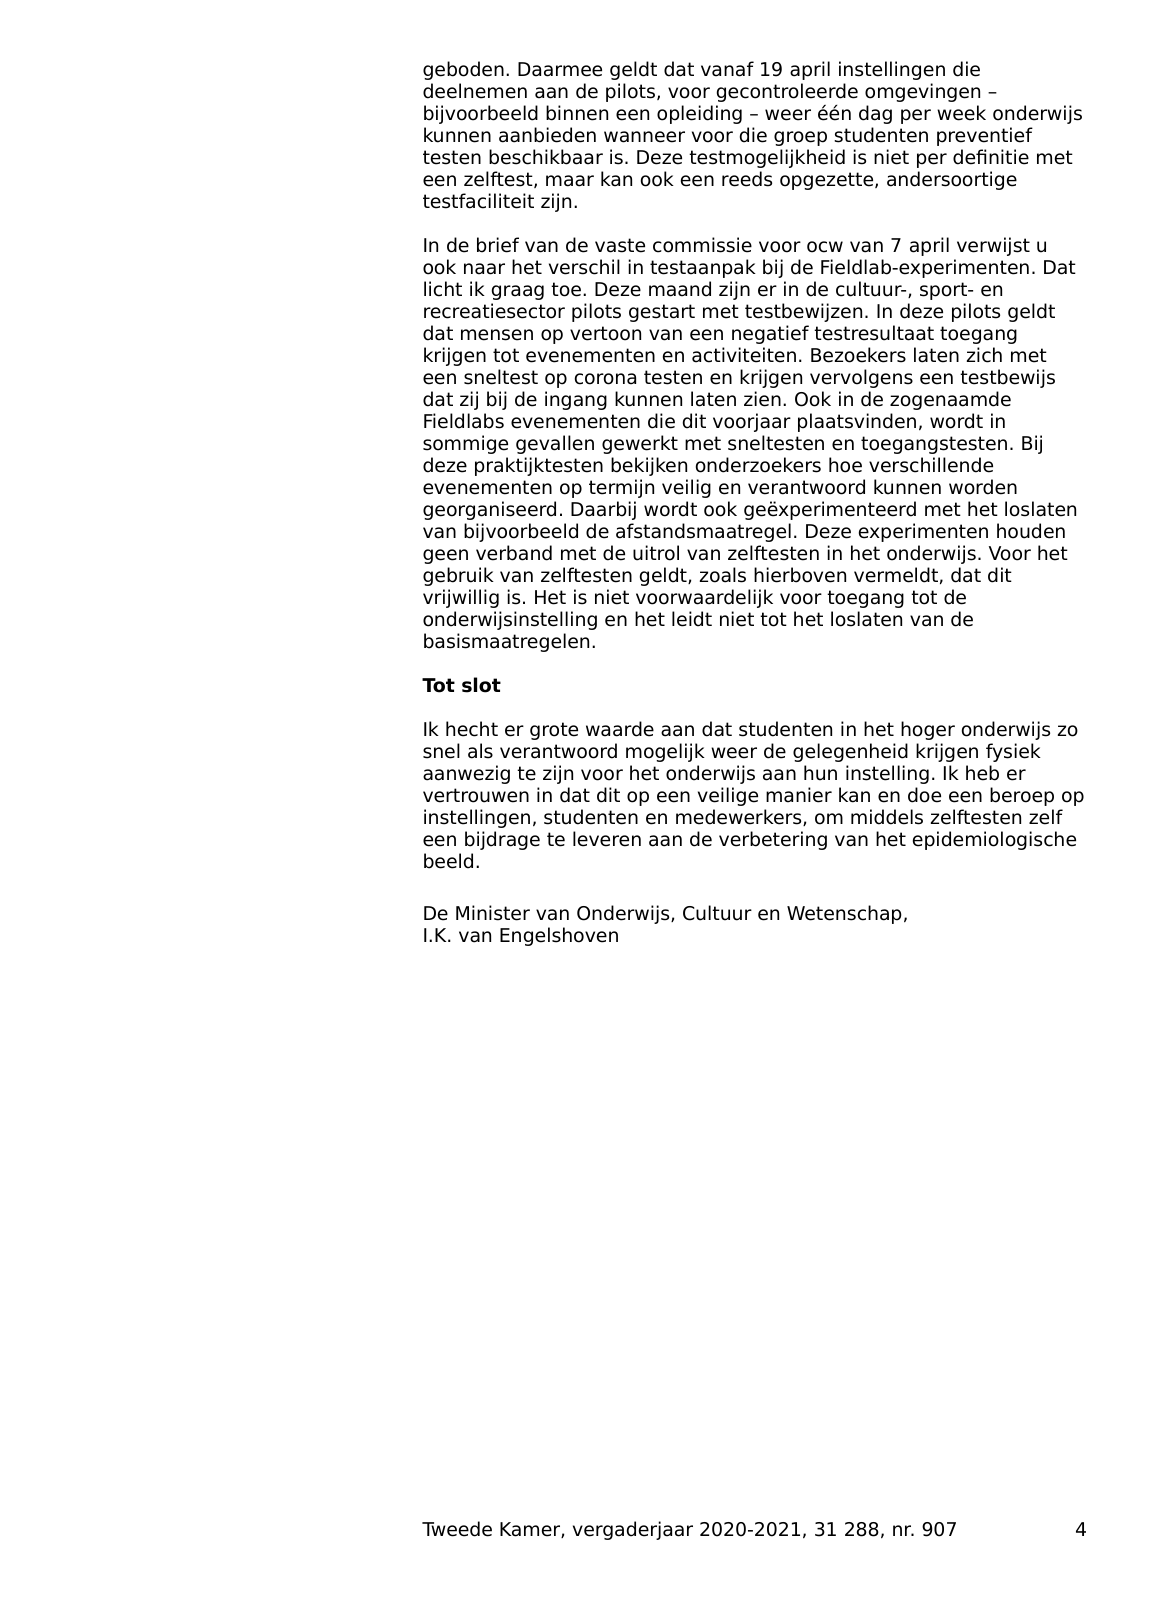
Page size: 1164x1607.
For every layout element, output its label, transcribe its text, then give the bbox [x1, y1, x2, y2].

text De Minister van Onderwijs, Cultuur en Wetenschap, I.K. van Engelshoven [422, 903, 1087, 947]
text In de brief van de vaste commissie voor ocw van 7 april verwijst u ook naar het verschil in testaanpak bij de Fieldlab-experimenten. Dat licht ik graag toe. Deze maand zijn er in de cultuur-, sport- en recreatiesector pilots gestart met testbewijzen. In deze pilots geldt dat mensen op vertoon van een negatief testresultaat toegang krijgen tot evenementen en activiteiten. Bezoekers laten zich met een sneltest op corona testen en krijgen vervolgens een testbewijs dat zij bij de ingang kunnen laten zien. Ook in de zogenaamde Fieldlabs evenementen die dit voorjaar plaatsvinden, wordt in sommige gevallen gewerkt met sneltesten en toegangstesten. Bij deze praktijktesten bekijken onderzoekers hoe verschillende evenementen op termijn veilig en verantwoord kunnen worden georganiseerd. Daarbij wordt ook geëxperimenteerd met het loslaten van bijvoorbeeld de afstandsmaatregel. Deze experimenten houden geen verband met de uitrol van zelftesten in het onderwijs. Voor het gebruik van zelftesten geldt, zoals hierboven vermeldt, dat dit vrijwillig is. Het is niet voorwaardelijk voor toegang tot de onderwijsinstelling en het leidt niet tot het loslaten van de basismaatregelen. [422, 235, 1087, 653]
text Ik hecht er grote waarde aan dat studenten in het hoger onderwijs zo snel als verantwoord mogelijk weer de gelegenheid krijgen fysiek aanwezig te zijn voor het onderwijs aan hun instelling. Ik heb er vertrouwen in dat dit op een veilige manier kan en doe een beroep op instellingen, studenten en medewerkers, om middels zelftesten zelf een bijdrage te leveren aan de verbetering van het epidemiologische beeld. [422, 719, 1087, 873]
text geboden. Daarmee geldt dat vanaf 19 april instellingen die deelnemen aan de pilots, voor gecontroleerde omgevingen – bijvoorbeeld binnen een opleiding – weer één dag per week onderwijs kunnen aanbieden wanneer voor die groep studenten preventief testen beschikbaar is. Deze testmogelijkheid is niet per definitie met een zelftest, maar kan ook een reeds opgezette, andersoortige testfaciliteit zijn. [422, 59, 1087, 213]
subtitle Tot slot [422, 675, 1087, 697]
